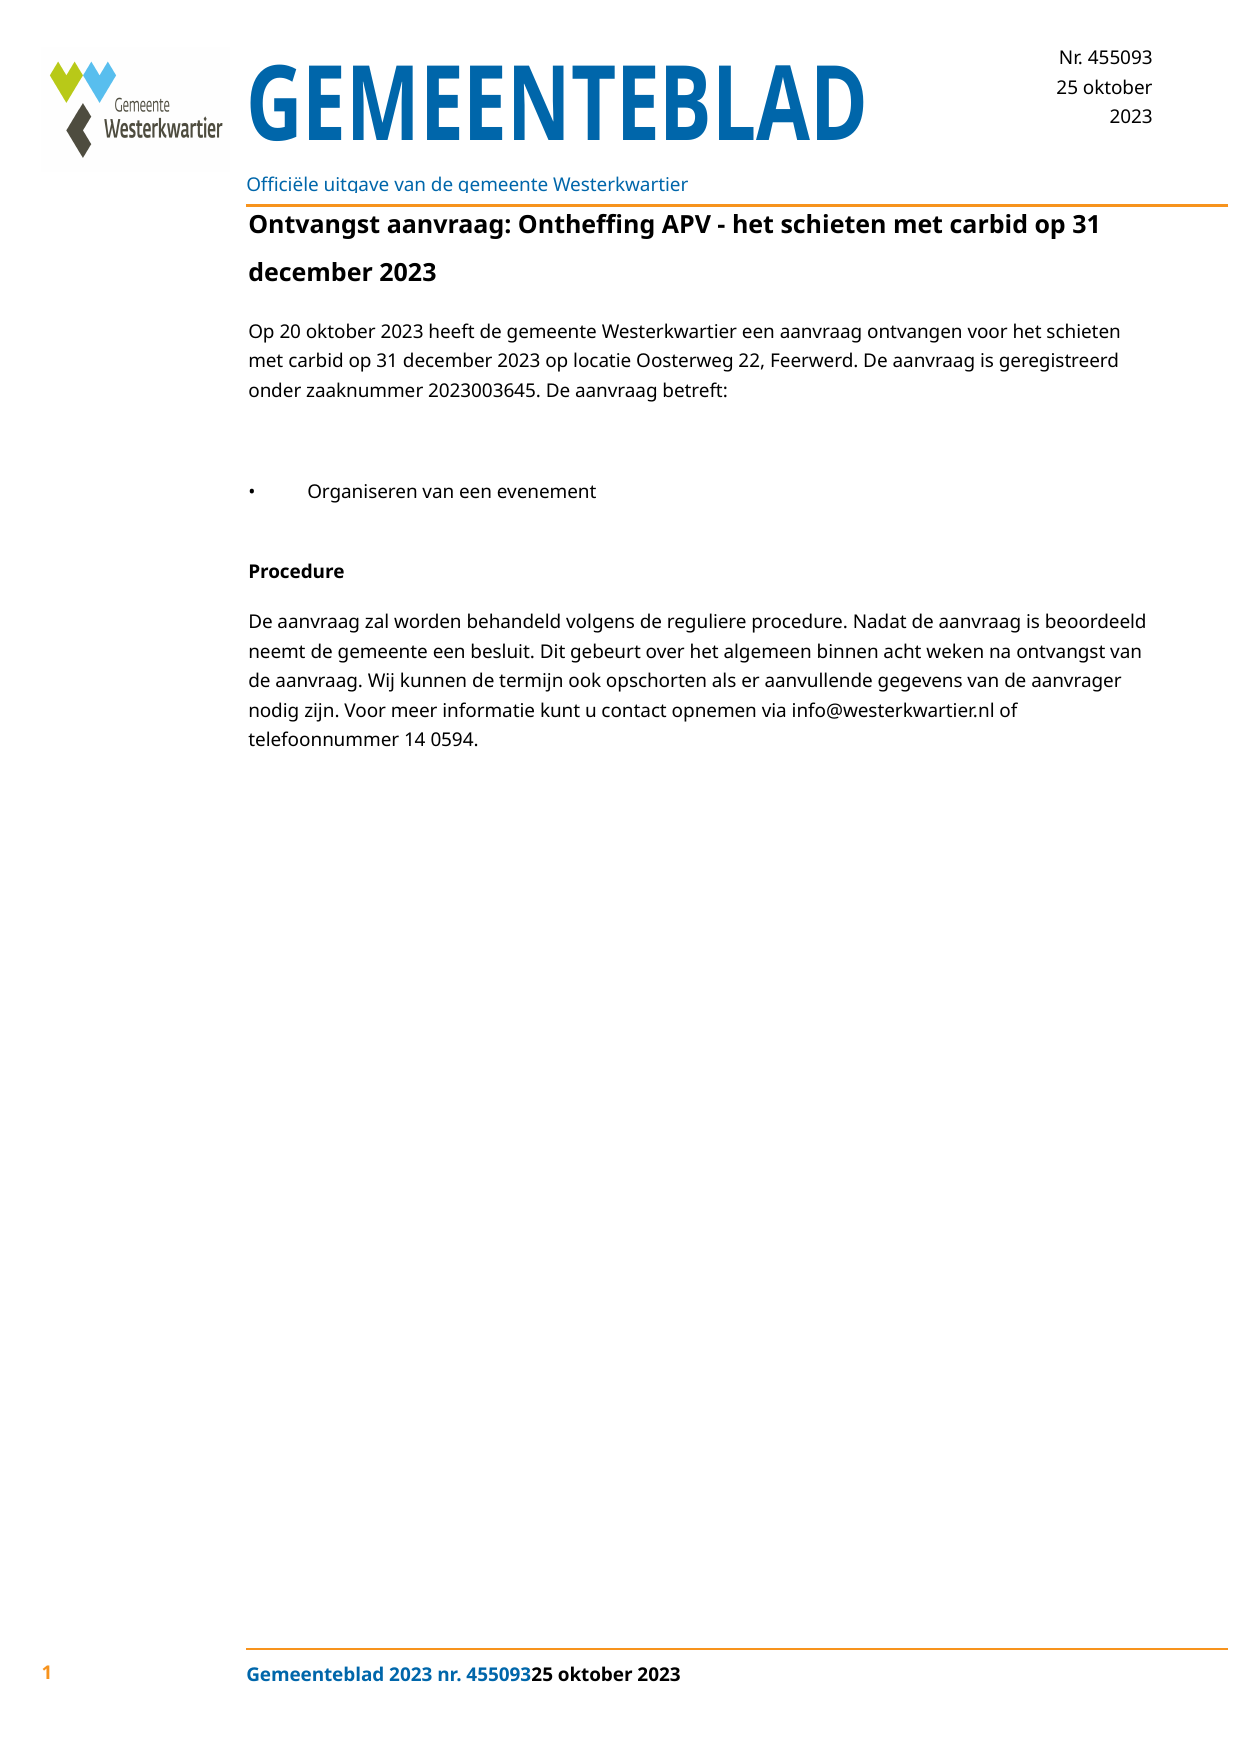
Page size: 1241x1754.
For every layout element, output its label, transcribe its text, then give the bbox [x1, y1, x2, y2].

text Procedure [248, 558, 1152, 584]
text Op 20 oktober 2023 heeft de gemeente Westerkwartier een aanvraag ontvangen voor het schieten met carbid op 31 december 2023 op locatie Oosterweg 22, Feerwerd. De aanvraag is geregistreerd onder zaaknummer 2023003645. De aanvraag betreft: [248, 318, 1152, 403]
picture [41, 47, 231, 172]
text Ontvangst aanvraag: Ontheffing APV - het schieten met carbid op 31 december 2023 [248, 207, 1152, 288]
list Organiseren van een evenement [248, 478, 1152, 504]
text De aanvraag zal worden behandeld volgens de reguliere procedure. Nadat de aanvraag is beoordeeld neemt de gemeente een besluit. Dit gebeurt over het algemeen binnen acht weken na ontvangst van de aanvraag. Wij kunnen de termijn ook opschorten als er aanvullende gegevens van de aanvrager nodig zijn. Voor meer informatie kunt u contact opnemen via info@westerkwartier.nl of telefoonnummer 14 0594. [248, 608, 1152, 752]
